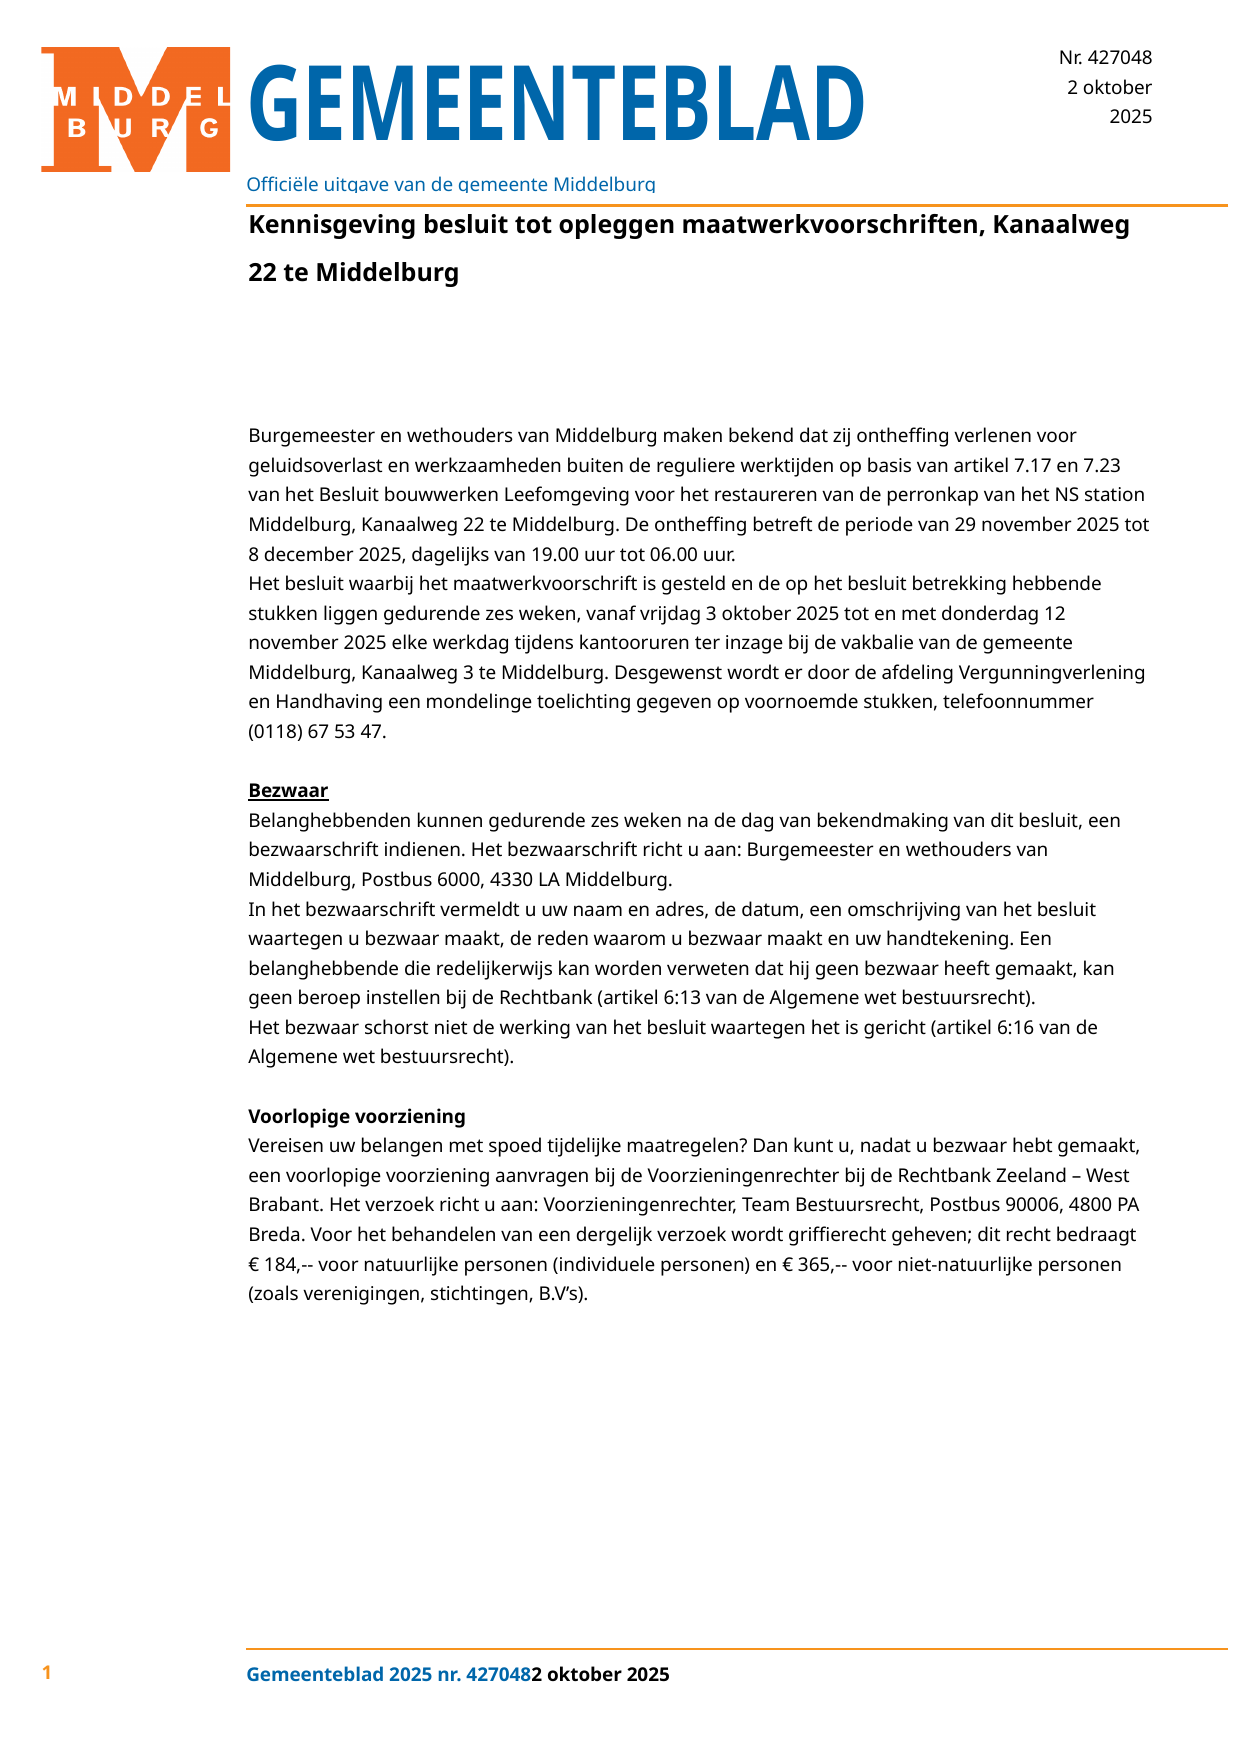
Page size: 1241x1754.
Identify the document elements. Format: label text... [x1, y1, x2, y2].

text 8 december 2025, dagelijks van 19.00 uur tot 06.00 uur. [248, 541, 1152, 567]
text Vereisen uw belangen met spoed tijdelijke maatregelen? Dan kunt u, nadat u bezwaar hebt gemaakt, een voorlopige voorziening aanvragen bij de Voorzieningenrechter bij de Rechtbank Zeeland – West Brabant. Het verzoek richt u aan: Voorzieningenrechter, Team Bestuursrecht, Postbus 90006, 4800 PA Breda. Voor het behandelen van een dergelijk verzoek wordt griffierecht geheven; dit recht bedraagt € 184,-- voor natuurlijke personen (individuele personen) en € 365,-- voor niet-natuurlijke personen (zoals verenigingen, stichtingen, B.V’s). [248, 1132, 1152, 1306]
text Bezwaar [248, 777, 1152, 803]
picture [41, 47, 231, 172]
text Burgemeester en wethouders van Middelburg maken bekend dat zij ontheffing verlenen voor geluidsoverlast en werkzaamheden buiten de reguliere werktijden op basis van artikel 7.17 en 7.23 van het Besluit bouwwerken Leefomgeving voor het restaureren van de perronkap van het NS station Middelburg, Kanaalweg 22 te Middelburg. De ontheffing betreft de periode van 29 november 2025 tot [248, 422, 1152, 537]
text Kennisgeving besluit tot opleggen maatwerkvoorschriften, Kanaalweg 22 te Middelburg [248, 207, 1152, 288]
text Het besluit waarbij het maatwerkvoorschrift is gesteld en de op het besluit betrekking hebbende stukken liggen gedurende zes weken, vanaf vrijdag 3 oktober 2025 tot en met donderdag 12 november 2025 elke werkdag tijdens kantooruren ter inzage bij de vakbalie van de gemeente Middelburg, Kanaalweg 3 te Middelburg. Desgewenst wordt er door de afdeling Vergunningverlening en Handhaving een mondelinge toelichting gegeven op voornoemde stukken, telefoonnummer (0118) 67 53 47. [248, 570, 1152, 744]
text Het bezwaar schorst niet de werking van het besluit waartegen het is gericht (artikel 6:16 van de Algemene wet bestuursrecht). [248, 1014, 1152, 1069]
text Belanghebbenden kunnen gedurende zes weken na de dag van bekendmaking van dit besluit, een bezwaarschrift indienen. Het bezwaarschrift richt u aan: Burgemeester en wethouders van Middelburg, Postbus 6000, 4330 LA Middelburg. [248, 807, 1152, 892]
text In het bezwaarschrift vermeldt u uw naam en adres, de datum, een omschrijving van het besluit waartegen u bezwaar maakt, de reden waarom u bezwaar maakt en uw handtekening. Een belanghebbende die redelijkerwijs kan worden verweten dat hij geen bezwaar heeft gemaakt, kan geen beroep instellen bij de Rechtbank (artikel 6:13 van de Algemene wet bestuursrecht). [248, 896, 1152, 1010]
text Voorlopige voorziening [248, 1103, 1152, 1129]
